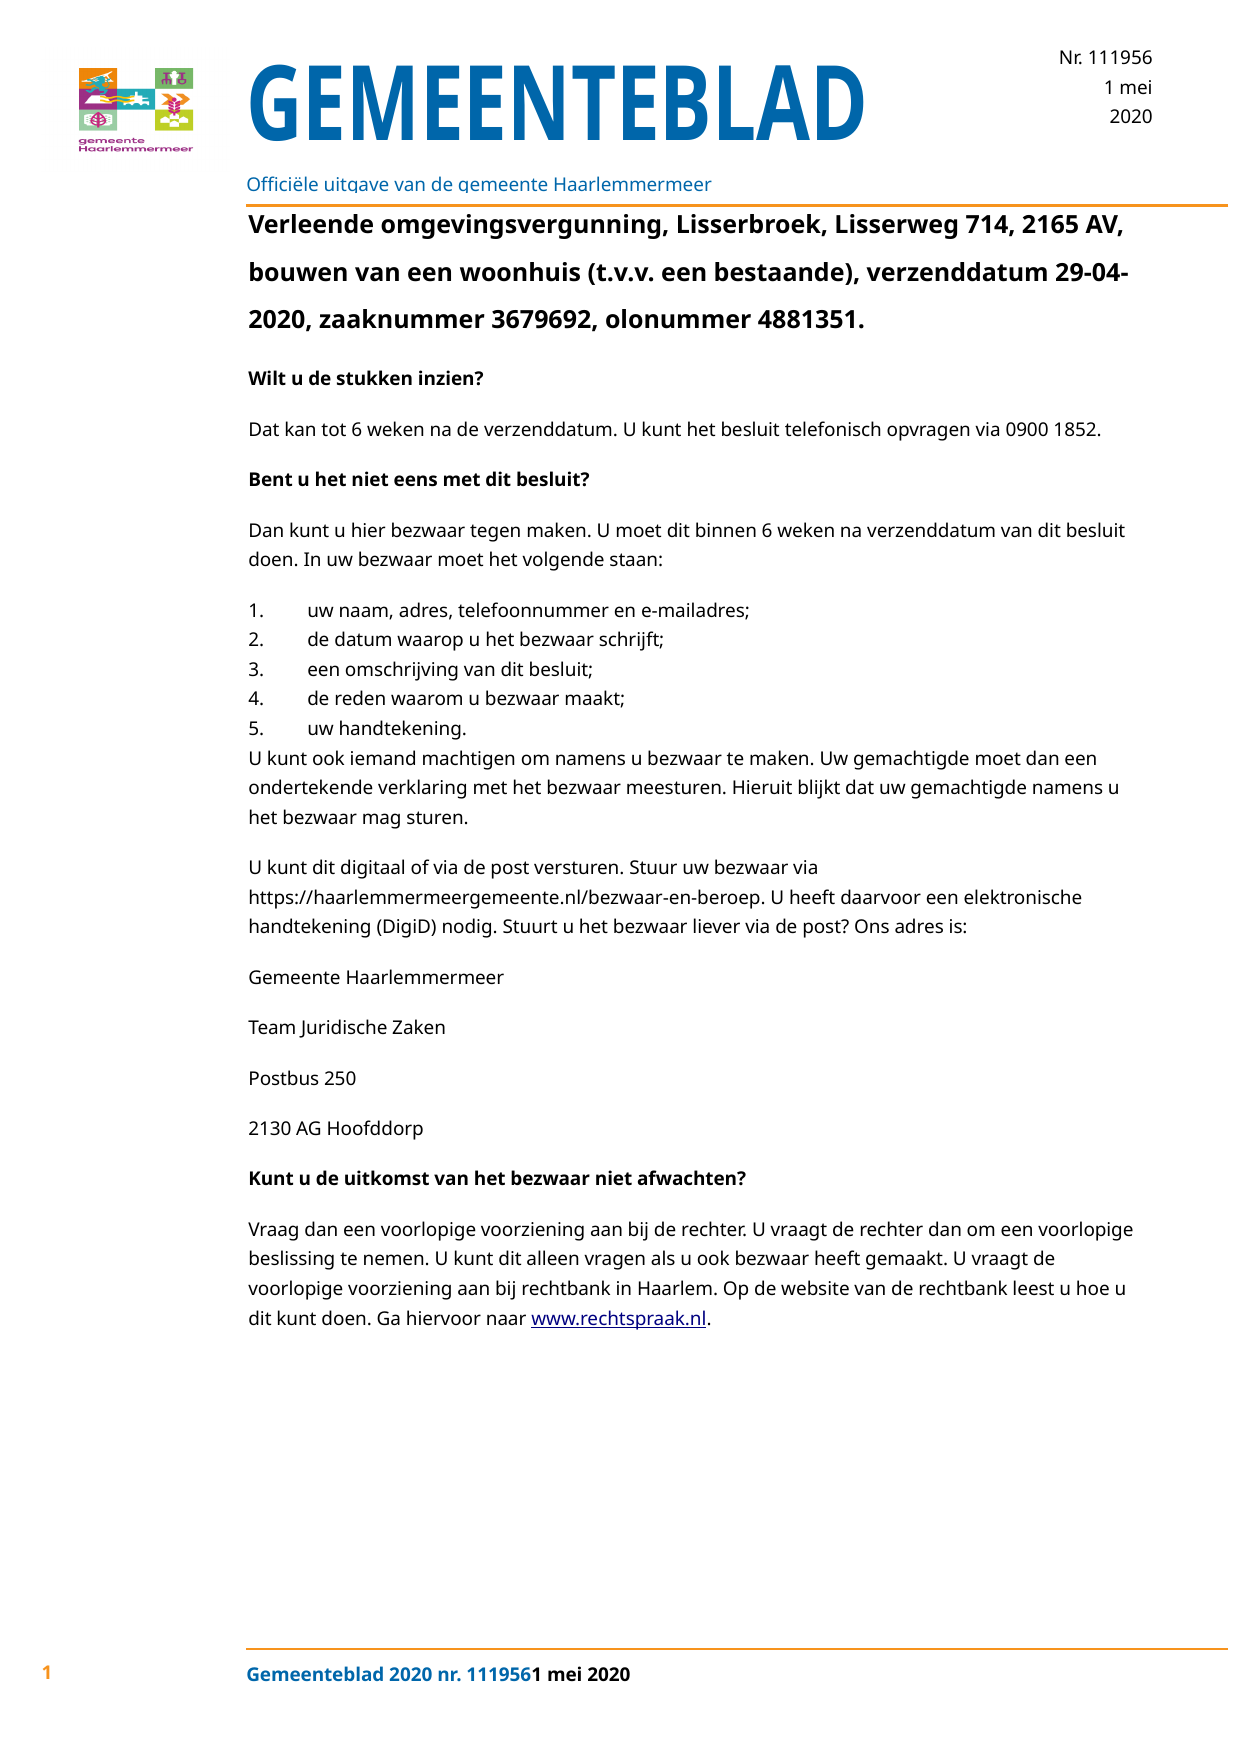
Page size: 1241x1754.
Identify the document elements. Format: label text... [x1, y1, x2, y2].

text Team Juridische Zaken [248, 1014, 1152, 1040]
list uw handtekening. [248, 715, 1152, 741]
text Gemeente Haarlemmermeer [248, 964, 1152, 989]
list de datum waarop u het bezwaar schrijft; [248, 626, 1152, 652]
text Kunt u de uitkomst van het bezwaar niet afwachten? [248, 1166, 1152, 1191]
list een omschrijving van dit besluit; [248, 656, 1152, 682]
text Postbus 250 [248, 1065, 1152, 1090]
text Bent u het niet eens met dit besluit? [248, 466, 1152, 492]
text Wilt u de stukken inzien? [248, 366, 1152, 391]
text Dan kunt u hier bezwaar tegen maken. U moet dit binnen 6 weken na verzenddatum van dit besluit doen. In uw bezwaar moet het volgende staan: [248, 517, 1152, 572]
text Dat kan tot 6 weken na de verzenddatum. U kunt het besluit telefonisch opvragen via 0900 1852. [248, 416, 1152, 442]
text U kunt dit digitaal of via de post versturen. Stuur uw bezwaar via https://haarlemmermeergemeente.nl/bezwaar-en-beroep. U heeft daarvoor een elektronische handtekening (DigiD) nodig. Stuurt u het bezwaar liever via de post? Ons adres is: [248, 854, 1152, 939]
text 2130 AG Hoofddorp [248, 1115, 1152, 1141]
text Verleende omgevingsvergunning, Lisserbroek, Lisserweg 714, 2165 AV, bouwen van een woonhuis (t.v.v. een bestaande), verzenddatum 29-04-2020, zaaknummer 3679692, olonummer 4881351. [248, 207, 1152, 336]
text U kunt ook iemand machtigen om namens u bezwaar te maken. Uw gemachtigde moet dan een ondertekende verklaring met het bezwaar meesturen. Hieruit blijkt dat uw gemachtigde namens u het bezwaar mag sturen. [248, 745, 1152, 829]
text Vraag dan een voorlopige voorziening aan bij de rechter. U vraagt de rechter dan om een voorlopige beslissing te nemen. U kunt dit alleen vragen als u ook bezwaar heeft gemaakt. U vraagt de voorlopige voorziening aan bij rechtbank in Haarlem. Op de website van de rechtbank leest u hoe u dit kunt doen. Ga hiervoor naar www.rechtspraak.nl. [248, 1216, 1152, 1330]
list uw naam, adres, telefoonnummer en e-mailadres; [248, 597, 1152, 622]
picture [41, 47, 231, 172]
list de reden waarom u bezwaar maakt; [248, 686, 1152, 711]
